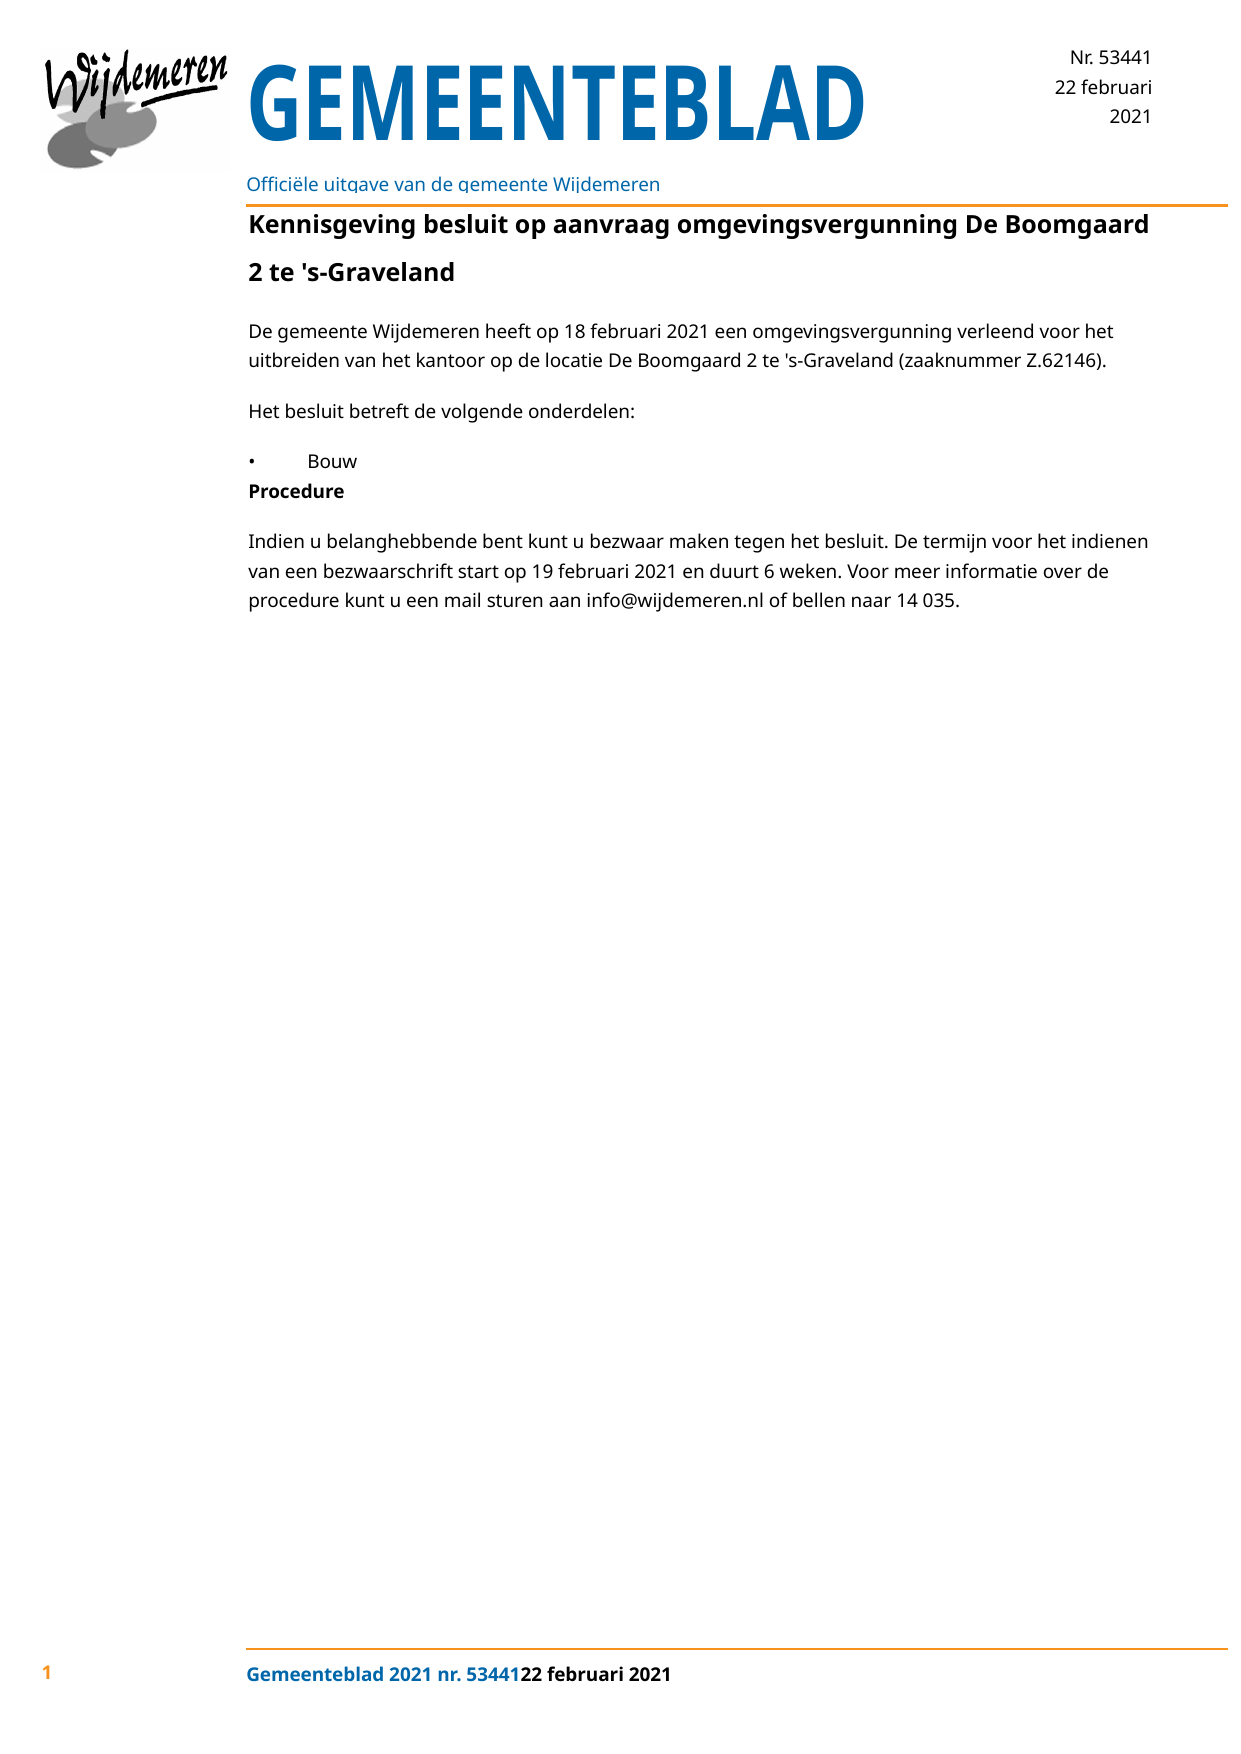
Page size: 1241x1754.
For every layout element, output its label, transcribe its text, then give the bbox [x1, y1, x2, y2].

text Procedure [248, 478, 1152, 504]
text Kennisgeving besluit op aanvraag omgevingsvergunning De Boomgaard 2 te 's-Graveland [248, 207, 1152, 288]
list Bouw [248, 448, 1152, 474]
picture [41, 47, 231, 172]
text Het besluit betreft de volgende onderdelen: [248, 398, 1152, 424]
text De gemeente Wijdemeren heeft op 18 februari 2021 een omgevingsvergunning verleend voor het uitbreiden van het kantoor op de locatie De Boomgaard 2 te 's-Graveland (zaaknummer Z.62146). [248, 318, 1152, 373]
text Indien u belanghebbende bent kunt u bezwaar maken tegen het besluit. De termijn voor het indienen van een bezwaarschrift start op 19 februari 2021 en duurt 6 weken. Voor meer informatie over de procedure kunt u een mail sturen aan info@wijdemeren.nl of bellen naar 14 035. [248, 528, 1152, 613]
